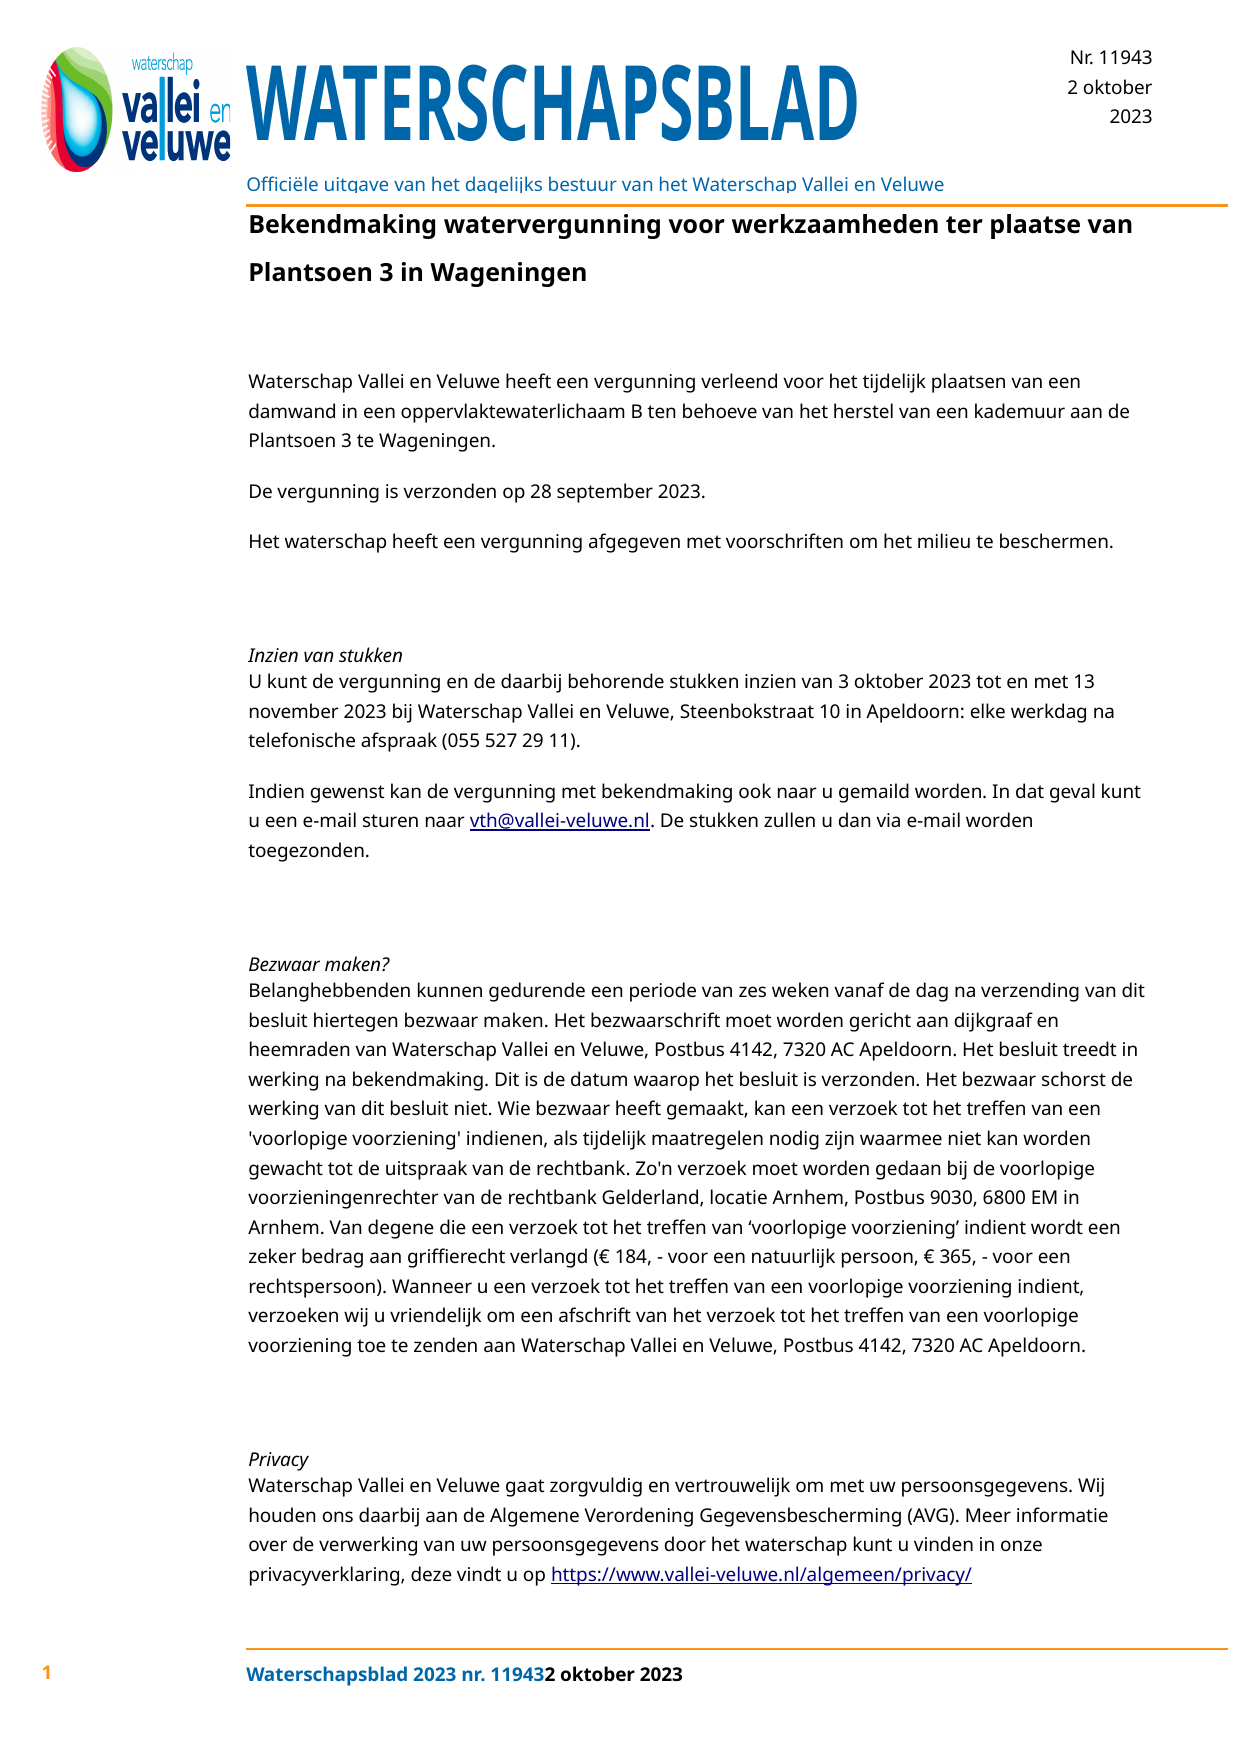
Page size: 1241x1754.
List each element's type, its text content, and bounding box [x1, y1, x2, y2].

text Inzien van stukken [248, 643, 1152, 668]
text Privacy [248, 1447, 1152, 1472]
text De vergunning is verzonden op 28 september 2023. [248, 478, 1152, 504]
text Indien gewenst kan de vergunning met bekendmaking ook naar u gemaild worden. In dat geval kunt u een e-mail sturen naar vth@vallei-veluwe.nl. De stukken zullen u dan via e-mail worden toegezonden. [248, 778, 1152, 863]
text Bekendmaking watervergunning voor werkzaamheden ter plaatse van Plantsoen 3 in Wageningen [248, 207, 1152, 288]
text Bezwaar maken? [248, 952, 1152, 977]
text Waterschap Vallei en Veluwe gaat zorgvuldig en vertrouwelijk om met uw persoonsgegevens. Wij houden ons daarbij aan de Algemene Verordening Gegevensbescherming (AVG). Meer informatie over de verwerking van uw persoonsgegevens door het waterschap kunt u vinden in onze privacyverklaring, deze vindt u op https://www.vallei-veluwe.nl/algemeen/privacy/ [248, 1472, 1152, 1587]
picture [41, 47, 231, 172]
text U kunt de vergunning en de daarbij behorende stukken inzien van 3 oktober 2023 tot en met 13 november 2023 bij Waterschap Vallei en Veluwe, Steenbokstraat 10 in Apeldoorn: elke werkdag na telefonische afspraak (055 527 29 11). [248, 668, 1152, 753]
text Waterschap Vallei en Veluwe heeft een vergunning verleend voor het tijdelijk plaatsen van een damwand in een oppervlaktewaterlichaam B ten behoeve van het herstel van een kademuur aan de Plantsoen 3 te Wageningen. [248, 368, 1152, 453]
text Belanghebbenden kunnen gedurende een periode van zes weken vanaf de dag na verzending van dit besluit hiertegen bezwaar maken. Het bezwaarschrift moet worden gericht aan dijkgraaf en heemraden van Waterschap Vallei en Veluwe, Postbus 4142, 7320 AC Apeldoorn. Het besluit treedt in werking na bekendmaking. Dit is de datum waarop het besluit is verzonden. Het bezwaar schorst de werking van dit besluit niet. Wie bezwaar heeft gemaakt, kan een verzoek tot het treffen van een 'voorlopige voorziening' indienen, als tijdelijk maatregelen nodig zijn waarmee niet kan worden gewacht tot de uitspraak van de rechtbank. Zo'n verzoek moet worden gedaan bij de voorlopige voorzieningenrechter van de rechtbank Gelderland, locatie Arnhem, Postbus 9030, 6800 EM in Arnhem. Van degene die een verzoek tot het treffen van ‘voorlopige voorziening’ indient wordt een zeker bedrag aan griffierecht verlangd (€ 184, - voor een natuurlijk persoon, € 365, - voor een rechtspersoon). Wanneer u een verzoek tot het treffen van een voorlopige voorziening indient, verzoeken wij u vriendelijk om een afschrift van het verzoek tot het treffen van een voorlopige voorziening toe te zenden aan Waterschap Vallei en Veluwe, Postbus 4142, 7320 AC Apeldoorn. [248, 977, 1152, 1358]
text Het waterschap heeft een vergunning afgegeven met voorschriften om het milieu te beschermen. [248, 528, 1152, 554]
